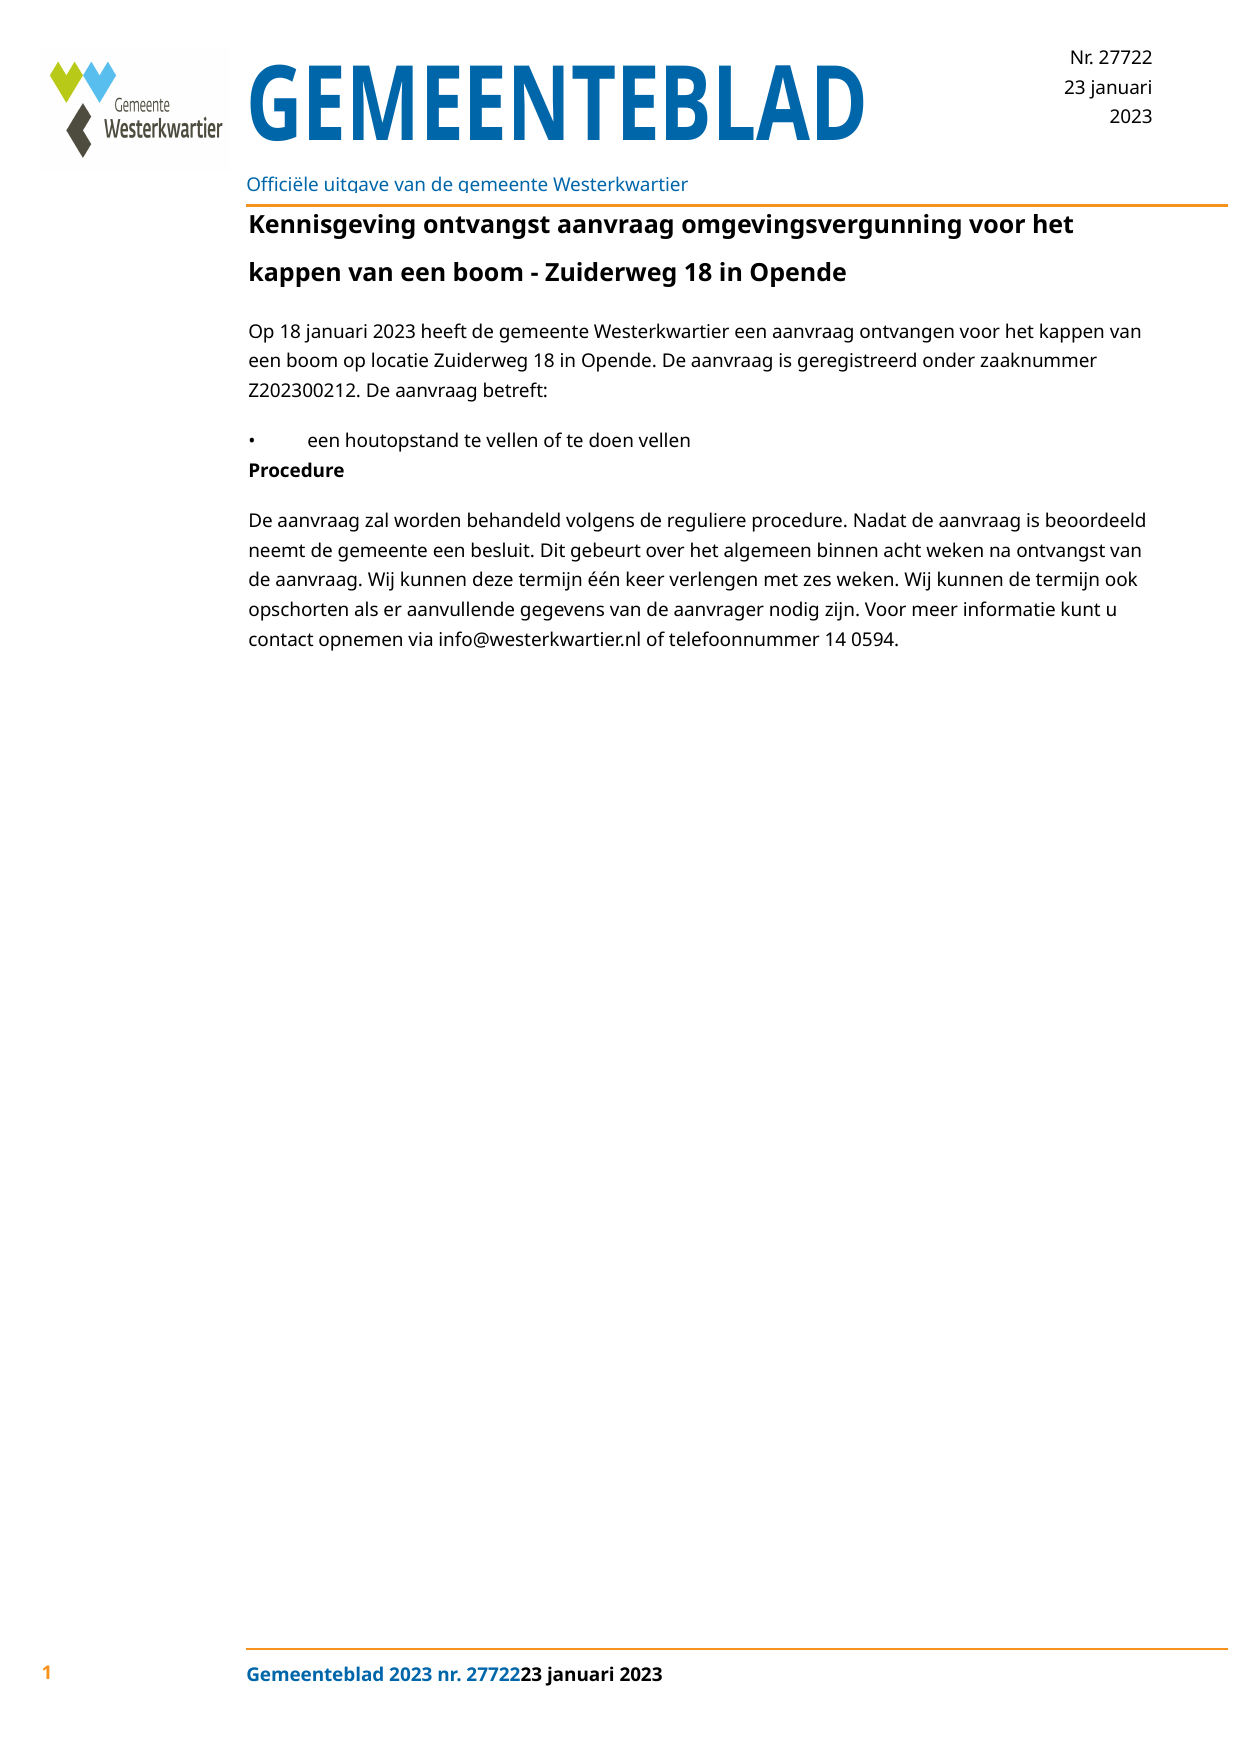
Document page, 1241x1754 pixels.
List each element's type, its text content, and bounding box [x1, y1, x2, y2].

text De aanvraag zal worden behandeld volgens de reguliere procedure. Nadat de aanvraag is beoordeeld neemt de gemeente een besluit. Dit gebeurt over het algemeen binnen acht weken na ontvangst van de aanvraag. Wij kunnen deze termijn één keer verlengen met zes weken. Wij kunnen de termijn ook opschorten als er aanvullende gegevens van de aanvrager nodig zijn. Voor meer informatie kunt u contact opnemen via info@westerkwartier.nl of telefoonnummer 14 0594. [248, 507, 1152, 652]
picture [41, 47, 231, 172]
text Op 18 januari 2023 heeft de gemeente Westerkwartier een aanvraag ontvangen voor het kappen van een boom op locatie Zuiderweg 18 in Opende. De aanvraag is geregistreerd onder zaaknummer Z202300212. De aanvraag betreft: [248, 318, 1152, 403]
text Kennisgeving ontvangst aanvraag omgevingsvergunning voor het kappen van een boom - Zuiderweg 18 in Opende [248, 207, 1152, 288]
text Procedure [248, 457, 1152, 483]
list een houtopstand te vellen of te doen vellen [248, 427, 1152, 453]
